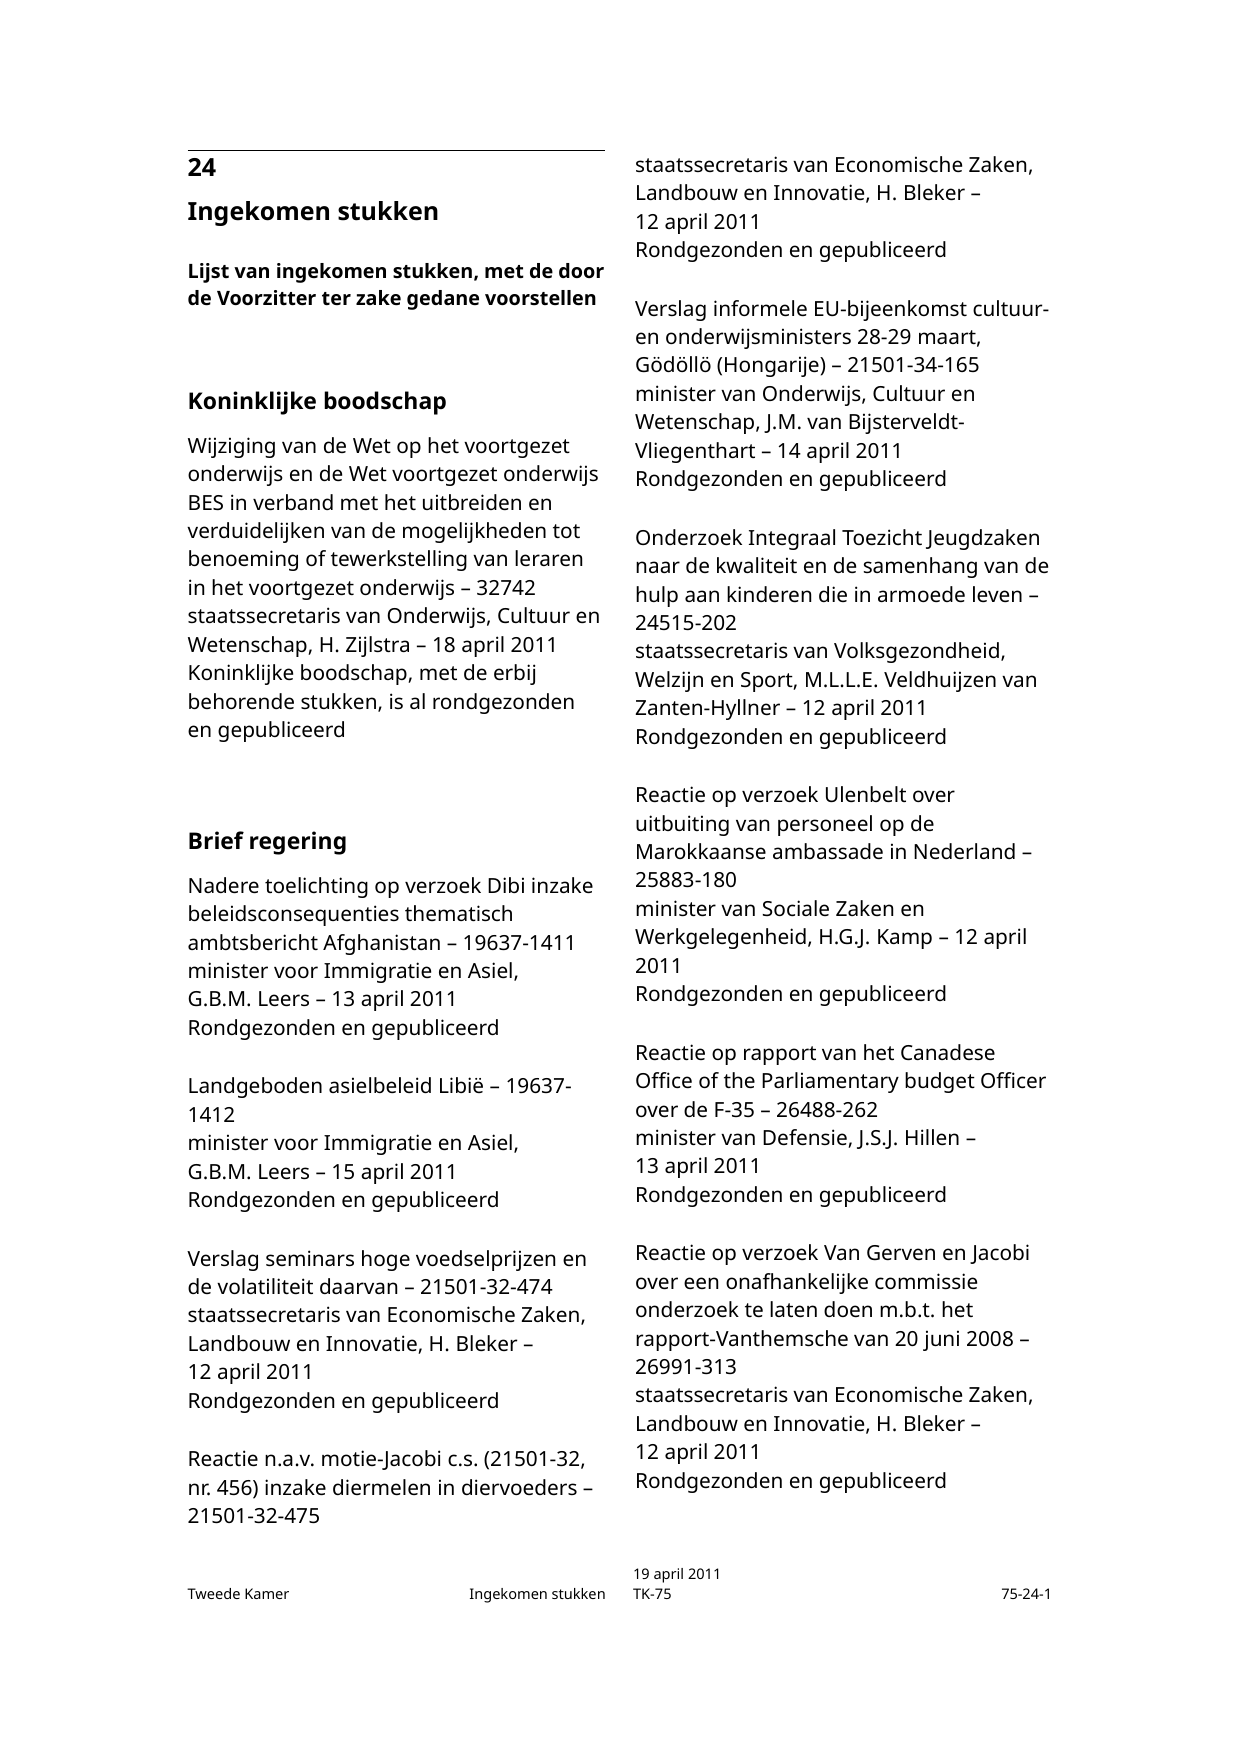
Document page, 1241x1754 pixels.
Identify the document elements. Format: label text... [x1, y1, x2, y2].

text minister voor Immigratie en Asiel, G.B.M. Leers – 13 april 2011 [187, 956, 605, 1013]
text Reactie op verzoek Ulenbelt over uitbuiting van personeel op de Marokkaanse ambassade in Nederland – 25883-180 [635, 780, 1053, 894]
text staatssecretaris van Economische Zaken, Landbouw en Innovatie, H. Bleker – 12 april 2011 [187, 1301, 605, 1386]
text staatssecretaris van Economische Zaken, Landbouw en Innovatie, H. Bleker – 12 april 2011 [635, 1381, 1053, 1466]
subtitle Brief regering [187, 824, 605, 856]
text  [187, 334, 605, 362]
text minister van Onderwijs, Cultuur en Wetenschap, J.M. van Bijsterveldt-Vliegenthart – 14 april 2011 [635, 379, 1053, 464]
text minister van Defensie, J.S.J. Hillen – 13 april 2011 [635, 1123, 1053, 1180]
subtitle Koninklijke boodschap [187, 384, 605, 416]
text 24 [187, 151, 605, 184]
text Reactie n.a.v. motie-Jacobi c.s. (21501-32, nr. 456) inzake diermelen in diervoeders – 21501-32-475 [187, 1444, 605, 1529]
text  [187, 774, 605, 802]
text staatssecretaris van Onderwijs, Cultuur en Wetenschap, H. Zijlstra – 18 april 2011 [187, 601, 605, 658]
text Reactie op rapport van het Canadese Office of the Parliamentary budget Officer over de F-35 – 26488-262 [635, 1038, 1053, 1123]
text Rondgezonden en gepubliceerd [635, 1466, 1053, 1494]
text Rondgezonden en gepubliceerd [187, 1386, 605, 1414]
text Rondgezonden en gepubliceerd [635, 464, 1053, 493]
text staatssecretaris van Economische Zaken, Landbouw en Innovatie, H. Bleker – 12 april 2011 [635, 150, 1053, 235]
text Onderzoek Integraal Toezicht Jeugdzaken naar de kwaliteit en de samenhang van de hulp aan kinderen die in armoede leven – 24515-202 [635, 523, 1053, 637]
text minister van Sociale Zaken en Werkgelegenheid, H.G.J. Kamp – 12 april 2011 [635, 894, 1053, 979]
text Wijziging van de Wet op het voortgezet onderwijs en de Wet voortgezet onderwijs BES in verband met het uitbreiden en verduidelijken van de mogelijkheden tot benoeming of tewerkstelling van leraren in het voortgezet onderwijs – 32742 [187, 431, 605, 601]
text Rondgezonden en gepubliceerd [635, 1180, 1053, 1208]
text Nadere toelichting op verzoek Dibi inzake beleidsconsequenties thematisch ambtsbericht Afghanistan – 19637-1411 [187, 871, 605, 956]
text minister voor Immigratie en Asiel, G.B.M. Leers – 15 april 2011 [187, 1128, 605, 1185]
text Verslag informele EU-bijeenkomst cultuur- en onderwijsministers 28-29 maart, Gödöllö (Hongarije) – 21501-34-165 [635, 294, 1053, 379]
text Ingekomen stukken [187, 193, 605, 227]
text staatssecretaris van Volksgezondheid, Welzijn en Sport, M.L.L.E. Veldhuijzen van Zanten-Hyllner – 12 april 2011 [635, 637, 1053, 722]
text Rondgezonden en gepubliceerd [187, 1013, 605, 1041]
text Rondgezonden en gepubliceerd [635, 235, 1053, 264]
text Verslag seminars hoge voedselprijzen en de volatiliteit daarvan – 21501-32-474 [187, 1244, 605, 1301]
text Reactie op verzoek Van Gerven en Jacobi over een onafhankelijke commissie onderzoek te laten doen m.b.t. het rapport-Vanthemsche van 20 juni 2008 – 26991-313 [635, 1238, 1053, 1381]
text Landgeboden asielbeleid Libië – 19637-1412 [187, 1071, 605, 1128]
text Rondgezonden en gepubliceerd [187, 1185, 605, 1214]
text Koninklijke boodschap, met de erbij behorende stukken, is al rondgezonden en gepubliceerd [187, 658, 605, 744]
text Rondgezonden en gepubliceerd [635, 979, 1053, 1008]
text Rondgezonden en gepubliceerd [635, 722, 1053, 750]
subtitle Lijst van ingekomen stukken, met de door de Voorzitter ter zake gedane voorstellen [187, 257, 605, 311]
